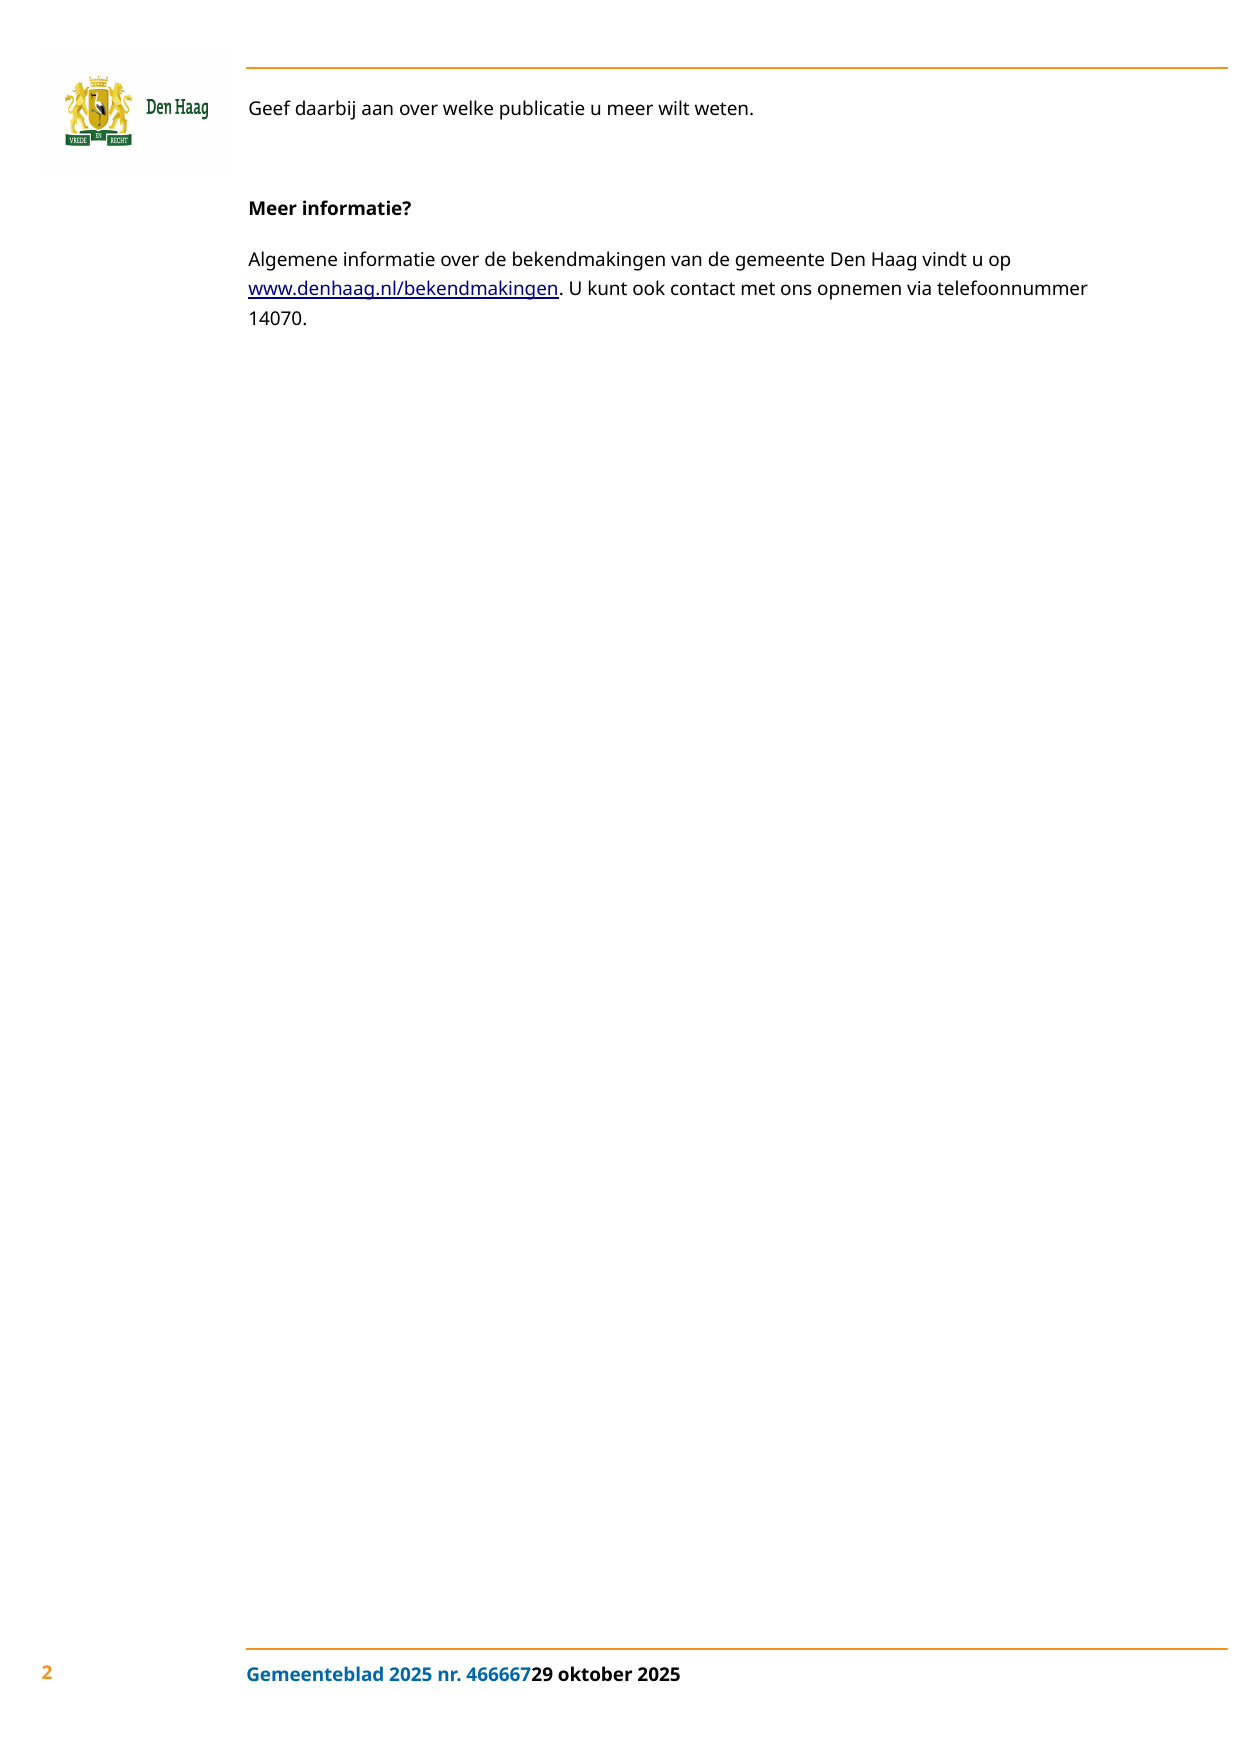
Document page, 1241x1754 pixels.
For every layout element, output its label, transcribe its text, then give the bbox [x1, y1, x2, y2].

text Geef daarbij aan over welke publicatie u meer wilt weten. [248, 95, 1152, 121]
text Algemene informatie over de bekendmakingen van de gemeente Den Haag vindt u op www.denhaag.nl/bekendmakingen. U kunt ook contact met ons opnemen via telefoonnummer 14070. [248, 246, 1152, 331]
text Meer informatie? [248, 196, 1152, 221]
picture [41, 47, 231, 172]
